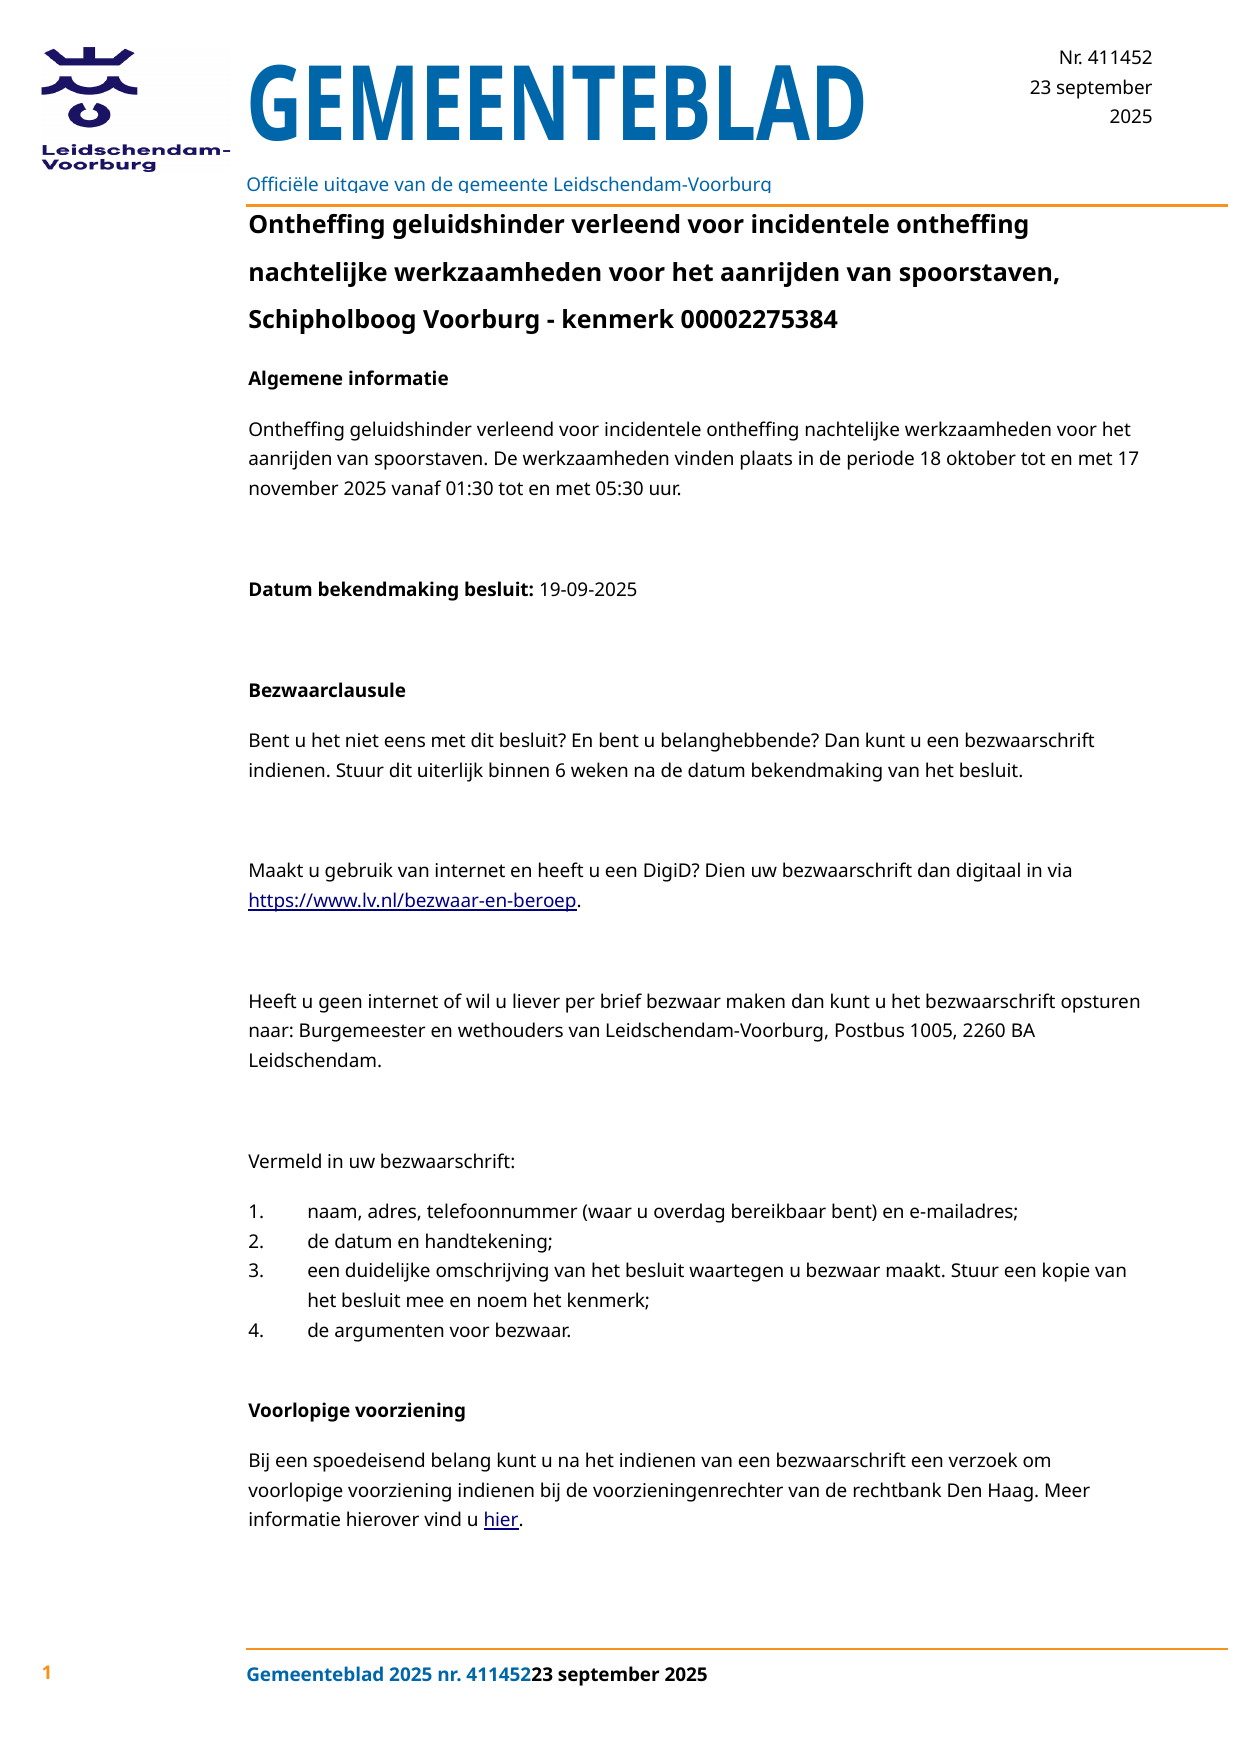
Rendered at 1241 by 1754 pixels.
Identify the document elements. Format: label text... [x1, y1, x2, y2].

list naam, adres, telefoonnummer (waar u overdag bereikbaar bent) en e-mailadres; [248, 1198, 1152, 1224]
text Bij een spoedeisend belang kunt u na het indienen van een bezwaarschrift een verzoek om voorlopige voorziening indienen bij de voorzieningenrechter van de rechtbank Den Haag. Meer informatie hierover vind u hier. [248, 1447, 1152, 1532]
text Maakt u gebruik van internet en heeft u een DigiD? Dien uw bezwaarschrift dan digitaal in via https://www.lv.nl/bezwaar-en-beroep. [248, 858, 1152, 913]
text Bezwaarclausule [248, 677, 1152, 702]
list een duidelijke omschrijving van het besluit waartegen u bezwaar maakt. Stuur een kopie van het besluit mee en noem het kenmerk; [248, 1258, 1152, 1313]
text Ontheffing geluidshinder verleend voor incidentele ontheffing nachtelijke werkzaamheden voor het aanrijden van spoorstaven, Schipholboog Voorburg - kenmerk 00002275384 [248, 207, 1152, 336]
text Voorlopige voorziening [248, 1397, 1152, 1422]
list de argumenten voor bezwaar. [248, 1317, 1152, 1342]
picture [41, 47, 231, 172]
text Bent u het niet eens met dit besluit? En bent u belanghebbende? Dan kunt u een bezwaarschrift indienen. Stuur dit uiterlijk binnen 6 weken na de datum bekendmaking van het besluit. [248, 727, 1152, 782]
text Datum bekendmaking besluit: 19-09-2025 [248, 576, 1152, 602]
text Heeft u geen internet of wil u liever per brief bezwaar maken dan kunt u het bezwaarschrift opsturen naar: Burgemeester en wethouders van Leidschendam-Voorburg, Postbus 1005, 2260 BA Leidschendam. [248, 988, 1152, 1073]
list de datum en handtekening; [248, 1228, 1152, 1254]
text Algemene informatie [248, 366, 1152, 391]
text Ontheffing geluidshinder verleend voor incidentele ontheffing nachtelijke werkzaamheden voor het aanrijden van spoorstaven. De werkzaamheden vinden plaats in de periode 18 oktober tot en met 17 november 2025 vanaf 01:30 tot en met 05:30 uur. [248, 416, 1152, 501]
text Vermeld in uw bezwaarschrift: [248, 1148, 1152, 1174]
